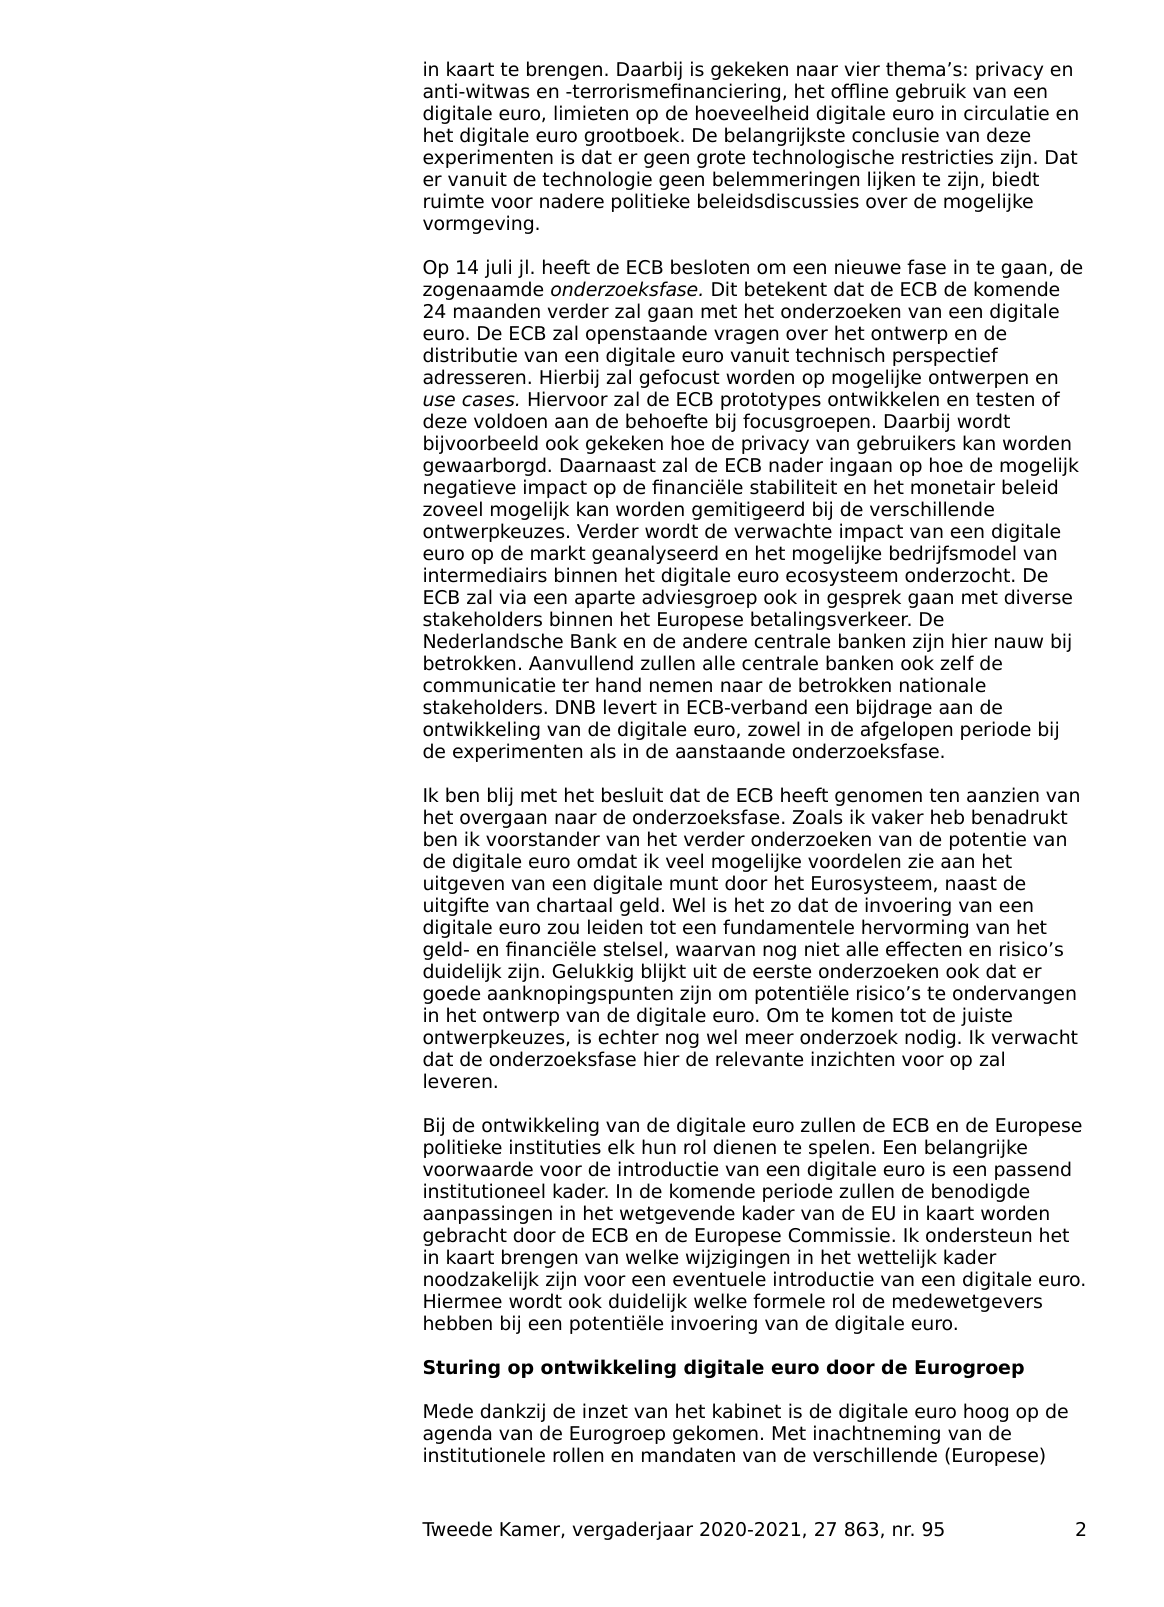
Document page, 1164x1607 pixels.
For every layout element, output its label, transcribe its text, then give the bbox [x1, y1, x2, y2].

text in kaart te brengen. Daarbij is gekeken naar vier thema’s: privacy en anti-witwas en -terrorismefinanciering, het offline gebruik van een digitale euro, limieten op de hoeveelheid digitale euro in circulatie en het digitale euro grootboek. De belangrijkste conclusie van deze experimenten is dat er geen grote technologische restricties zijn. Dat er vanuit de technologie geen belemmeringen lijken te zijn, biedt ruimte voor nadere politieke beleidsdiscussies over de mogelijke vormgeving. [422, 59, 1087, 235]
subtitle Sturing op ontwikkeling digitale euro door de Eurogroep [422, 1357, 1087, 1379]
text Bij de ontwikkeling van de digitale euro zullen de ECB en de Europese politieke instituties elk hun rol dienen te spelen. Een belangrijke voorwaarde voor de introductie van een digitale euro is een passend institutioneel kader. In de komende periode zullen de benodigde aanpassingen in het wetgevende kader van de EU in kaart worden gebracht door de ECB en de Europese Commissie. Ik ondersteun het in kaart brengen van welke wijzigingen in het wettelijk kader noodzakelijk zijn voor een eventuele introductie van een digitale euro. Hiermee wordt ook duidelijk welke formele rol de medewetgevers hebben bij een potentiële invoering van de digitale euro. [422, 1115, 1087, 1334]
text Mede dankzij de inzet van het kabinet is de digitale euro hoog op de agenda van de Eurogroep gekomen. Met inachtneming van de institutionele rollen en mandaten van de verschillende (Europese) [422, 1401, 1087, 1467]
text Ik ben blij met het besluit dat de ECB heeft genomen ten aanzien van het overgaan naar de onderzoeksfase. Zoals ik vaker heb benadrukt ben ik voorstander van het verder onderzoeken van de potentie van de digitale euro omdat ik veel mogelijke voordelen zie aan het uitgeven van een digitale munt door het Eurosysteem, naast de uitgifte van chartaal geld. Wel is het zo dat de invoering van een digitale euro zou leiden tot een fundamentele hervorming van het geld- en financiële stelsel, waarvan nog niet alle effecten en risico’s duidelijk zijn. Gelukkig blijkt uit de eerste onderzoeken ook dat er goede aanknopingspunten zijn om potentiële risico’s te ondervangen in het ontwerp van de digitale euro. Om te komen tot de juiste ontwerpkeuzes, is echter nog wel meer onderzoek nodig. Ik verwacht dat de onderzoeksfase hier de relevante inzichten voor op zal leveren. [422, 785, 1087, 1092]
text Op 14 juli jl. heeft de ECB besloten om een nieuwe fase in te gaan, de zogenaamde onderzoeksfase. Dit betekent dat de ECB de komende 24 maanden verder zal gaan met het onderzoeken van een digitale euro. De ECB zal openstaande vragen over het ontwerp en de distributie van een digitale euro vanuit technisch perspectief adresseren. Hierbij zal gefocust worden op mogelijke ontwerpen en use cases. Hiervoor zal de ECB prototypes ontwikkelen en testen of deze voldoen aan de behoefte bij focusgroepen. Daarbij wordt bijvoorbeeld ook gekeken hoe de privacy van gebruikers kan worden gewaarborgd. Daarnaast zal de ECB nader ingaan op hoe de mogelijk negatieve impact op de financiële stabiliteit en het monetair beleid zoveel mogelijk kan worden gemitigeerd bij de verschillende ontwerpkeuzes. Verder wordt de verwachte impact van een digitale euro op de markt geanalyseerd en het mogelijke bedrijfsmodel van intermediairs binnen het digitale euro ecosysteem onderzocht. De ECB zal via een aparte adviesgroep ook in gesprek gaan met diverse stakeholders binnen het Europese betalingsverkeer. De Nederlandsche Bank en de andere centrale banken zijn hier nauw bij betrokken. Aanvullend zullen alle centrale banken ook zelf de communicatie ter hand nemen naar de betrokken nationale stakeholders. DNB levert in ECB-verband een bijdrage aan de ontwikkeling van de digitale euro, zowel in de afgelopen periode bij de experimenten als in de aanstaande onderzoeksfase. [422, 257, 1087, 763]
